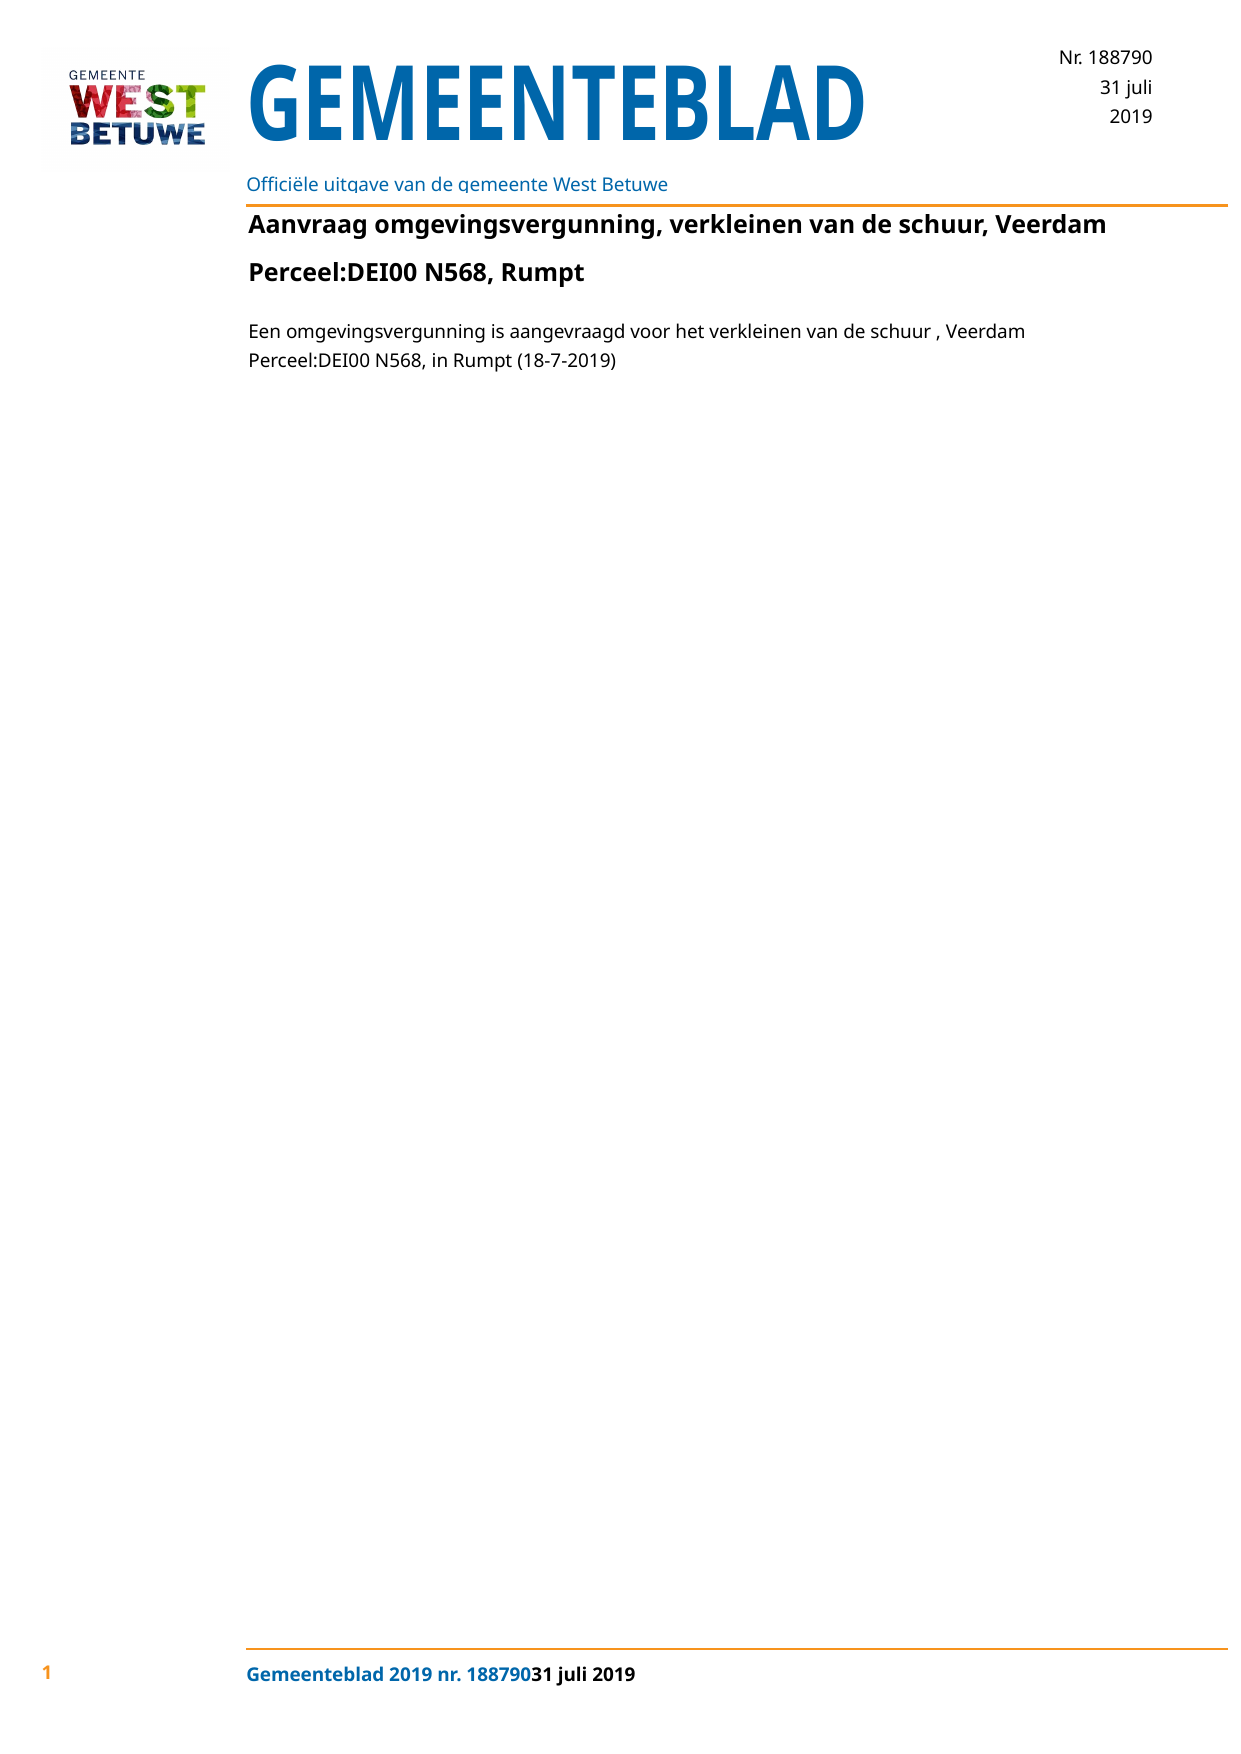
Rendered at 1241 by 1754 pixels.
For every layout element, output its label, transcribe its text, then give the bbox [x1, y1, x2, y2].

picture [41, 47, 231, 172]
text Aanvraag omgevingsvergunning, verkleinen van de schuur, Veerdam Perceel:DEI00 N568, Rumpt [248, 207, 1152, 288]
text Een omgevingsvergunning is aangevraagd voor het verkleinen van de schuur , Veerdam Perceel:DEI00 N568, in Rumpt (18-7-2019) [248, 318, 1152, 373]
